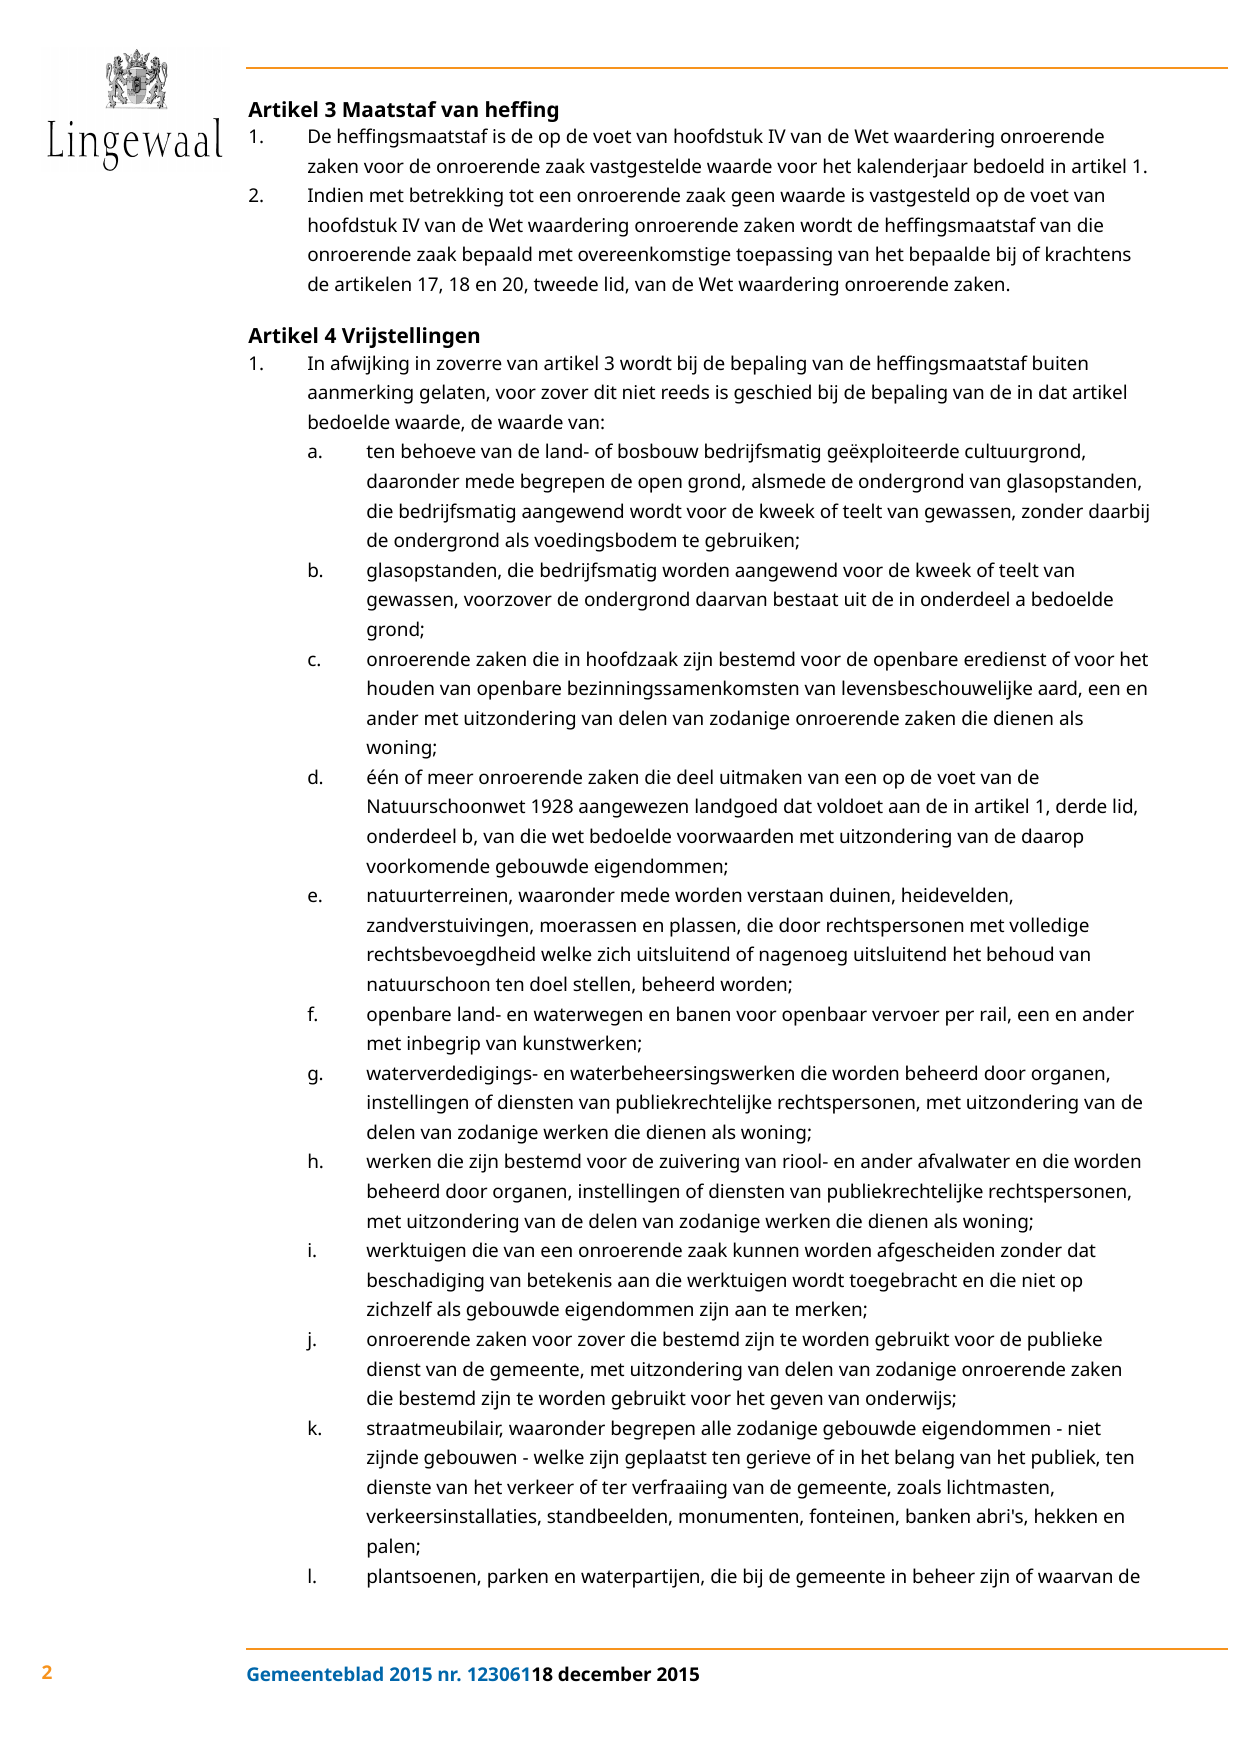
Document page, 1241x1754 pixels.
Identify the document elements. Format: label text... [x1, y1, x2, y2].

list onroerende zaken voor zover die bestemd zijn te worden gebruikt voor de publieke dienst van de gemeente, met uitzondering van delen van zodanige onroerende zaken die bestemd zijn te worden gebruikt voor het geven van onderwijs; [307, 1326, 1152, 1411]
picture [41, 47, 231, 172]
text Artikel 3 Maatstaf van heffing [248, 95, 1152, 123]
list glasopstanden, die bedrijfsmatig worden aangewend voor de kweek of teelt van gewassen, voorzover de ondergrond daarvan bestaat uit de in onderdeel a bedoelde grond; [307, 557, 1152, 642]
list ten behoeve van de land- of bosbouw bedrijfsmatig geëxploiteerde cultuurgrond, daaronder mede begrepen de open grond, alsmede de ondergrond van glasopstanden, die bedrijfsmatig aangewend wordt voor de kweek of teelt van gewassen, zonder daarbij de ondergrond als voedingsbodem te gebruiken; [307, 439, 1152, 553]
list natuurterreinen, waaronder mede worden verstaan duinen, heidevelden, zandverstuivingen, moerassen en plassen, die door rechtspersonen met volledige rechtsbevoegdheid welke zich uitsluitend of nagenoeg uitsluitend het behoud van natuurschoon ten doel stellen, beheerd worden; [307, 882, 1152, 997]
list plantsoenen, parken en waterpartijen, die bij de gemeente in beheer zijn of waarvan de [307, 1563, 1152, 1589]
list Indien met betrekking tot een onroerende zaak geen waarde is vastgesteld op de voet van hoofdstuk IV van de Wet waardering onroerende zaken wordt de heffingsmaatstaf van die onroerende zaak bepaald met overeenkomstige toepassing van het bepaalde bij of krachtens de artikelen 17, 18 en 20, tweede lid, van de Wet waardering onroerende zaken. [248, 182, 1152, 297]
list In afwijking in zoverre van artikel 3 wordt bij de bepaling van de heffingsmaatstaf buiten aanmerking gelaten, voor zover dit niet reeds is geschied bij de bepaling van de in dat artikel bedoelde waarde, de waarde van: [248, 350, 1152, 435]
list openbare land- en waterwegen en banen voor openbaar vervoer per rail, een en ander met inbegrip van kunstwerken; [307, 1001, 1152, 1056]
list waterverdedigings- en waterbeheersingswerken die worden beheerd door organen, instellingen of diensten van publiekrechtelijke rechtspersonen, met uitzondering van de delen van zodanige werken die dienen als woning; [307, 1060, 1152, 1145]
list werken die zijn bestemd voor de zuivering van riool- en ander afvalwater en die worden beheerd door organen, instellingen of diensten van publiekrechtelijke rechtspersonen, met uitzondering van de delen van zodanige werken die dienen als woning; [307, 1149, 1152, 1234]
list onroerende zaken die in hoofdzaak zijn bestemd voor de openbare eredienst of voor het houden van openbare bezinningssamenkomsten van levensbeschouwelijke aard, een en ander met uitzondering van delen van zodanige onroerende zaken die dienen als woning; [307, 646, 1152, 760]
list werktuigen die van een onroerende zaak kunnen worden afgescheiden zonder dat beschadiging van betekenis aan die werktuigen wordt toegebracht en die niet op zichzelf als gebouwde eigendommen zijn aan te merken; [307, 1237, 1152, 1322]
list De heffingsmaatstaf is de op de voet van hoofdstuk IV van de Wet waardering onroerende zaken voor de onroerende zaak vastgestelde waarde voor het kalenderjaar bedoeld in artikel 1. [248, 123, 1152, 178]
list één of meer onroerende zaken die deel uitmaken van een op de voet van de Natuurschoonwet 1928 aangewezen landgoed dat voldoet aan de in artikel 1, derde lid, onderdeel b, van die wet bedoelde voorwaarden met uitzondering van de daarop voorkomende gebouwde eigendommen; [307, 764, 1152, 879]
list straatmeubilair, waaronder begrepen alle zodanige gebouwde eigendommen - niet zijnde gebouwen - welke zijn geplaatst ten gerieve of in het belang van het publiek, ten dienste van het verkeer of ter verfraaiing van de gemeente, zoals lichtmasten, verkeersinstallaties, standbeelden, monumenten, fonteinen, banken abri's, hekken en palen; [307, 1415, 1152, 1559]
text Artikel 4 Vrijstellingen [248, 322, 1152, 350]
